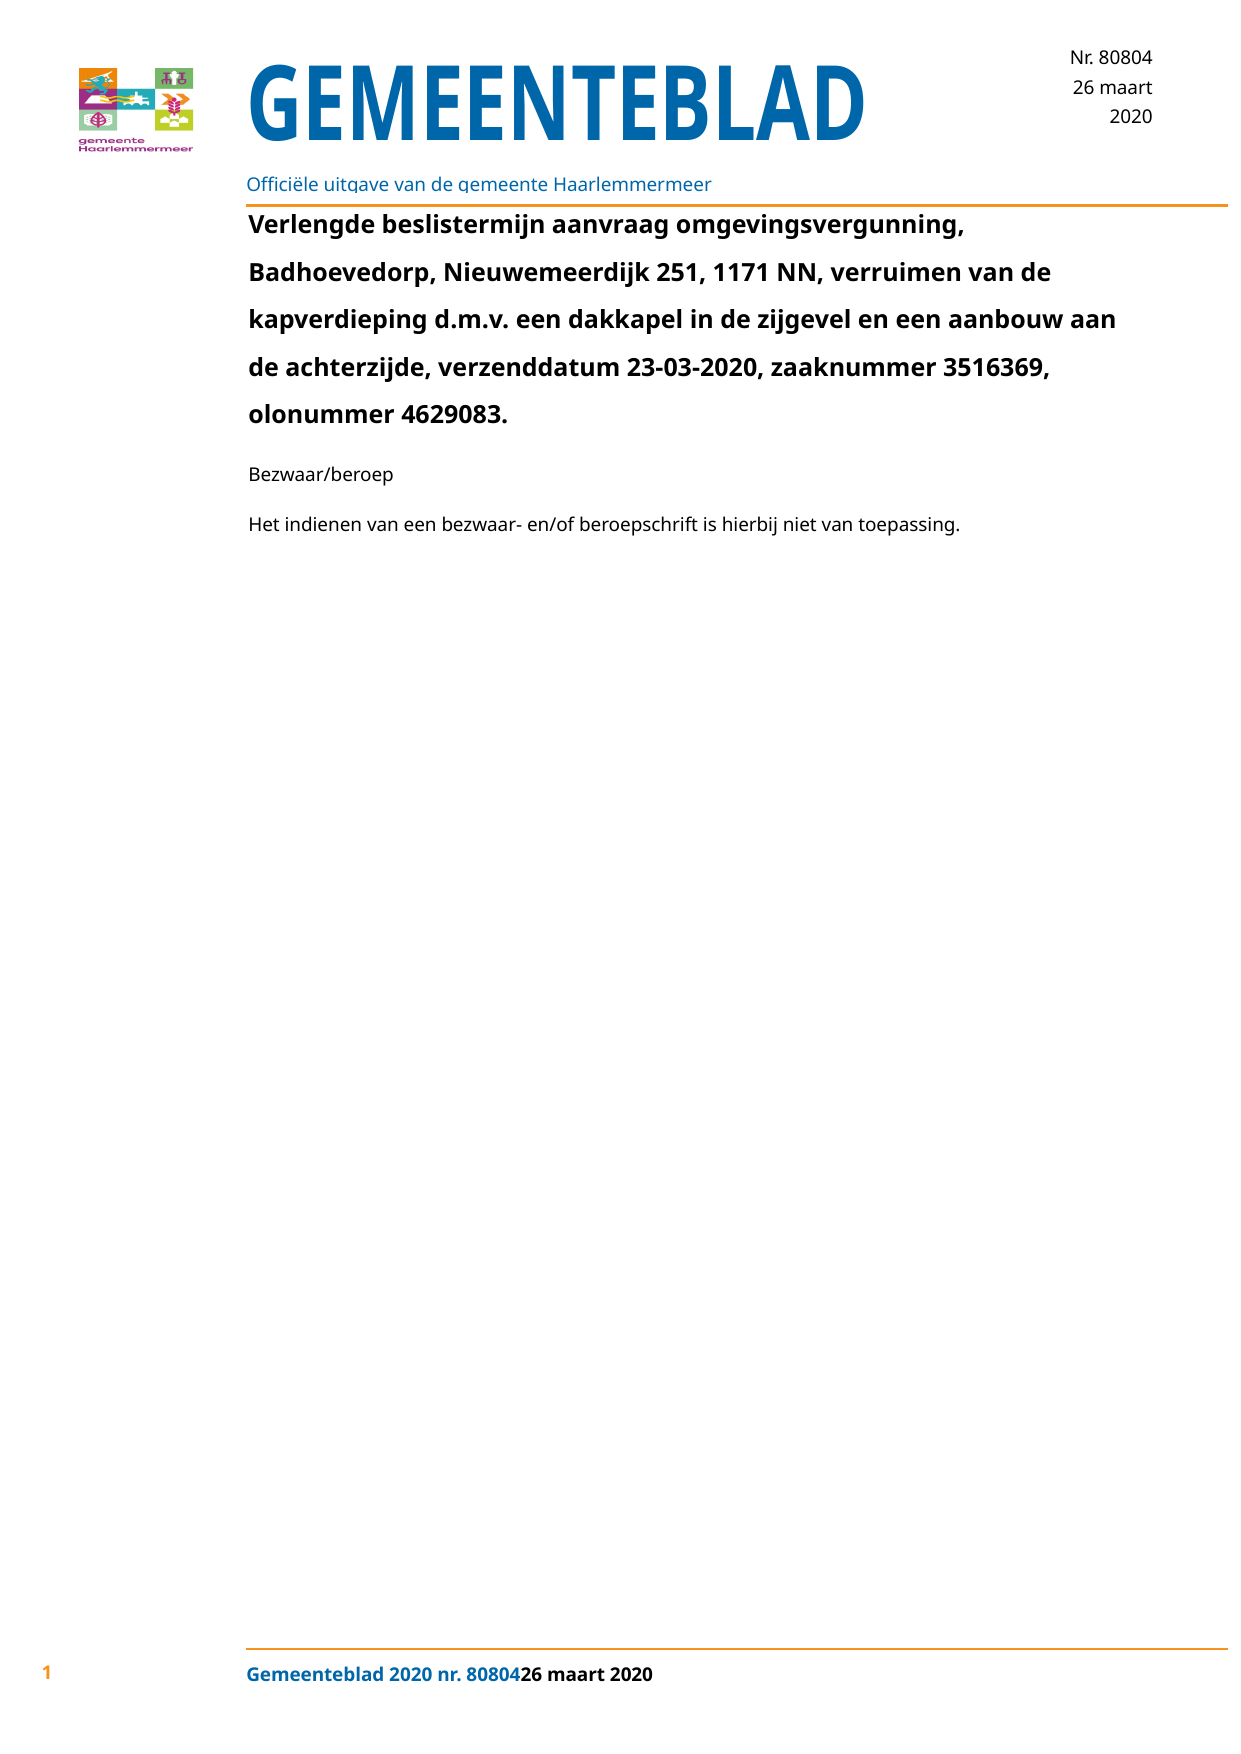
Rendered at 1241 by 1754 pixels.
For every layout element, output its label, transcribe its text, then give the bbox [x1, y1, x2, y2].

text Verlengde beslistermijn aanvraag omgevingsvergunning, Badhoevedorp, Nieuwemeerdijk 251, 1171 NN, verruimen van de kapverdieping d.m.v. een dakkapel in de zijgevel en een aanbouw aan de achterzijde, verzenddatum 23-03-2020, zaaknummer 3516369, olonummer 4629083. [248, 207, 1152, 431]
picture [41, 47, 231, 172]
text Het indienen van een bezwaar- en/of beroepschrift is hierbij niet van toepassing. [248, 511, 1152, 537]
text Bezwaar/beroep [248, 461, 1152, 486]
